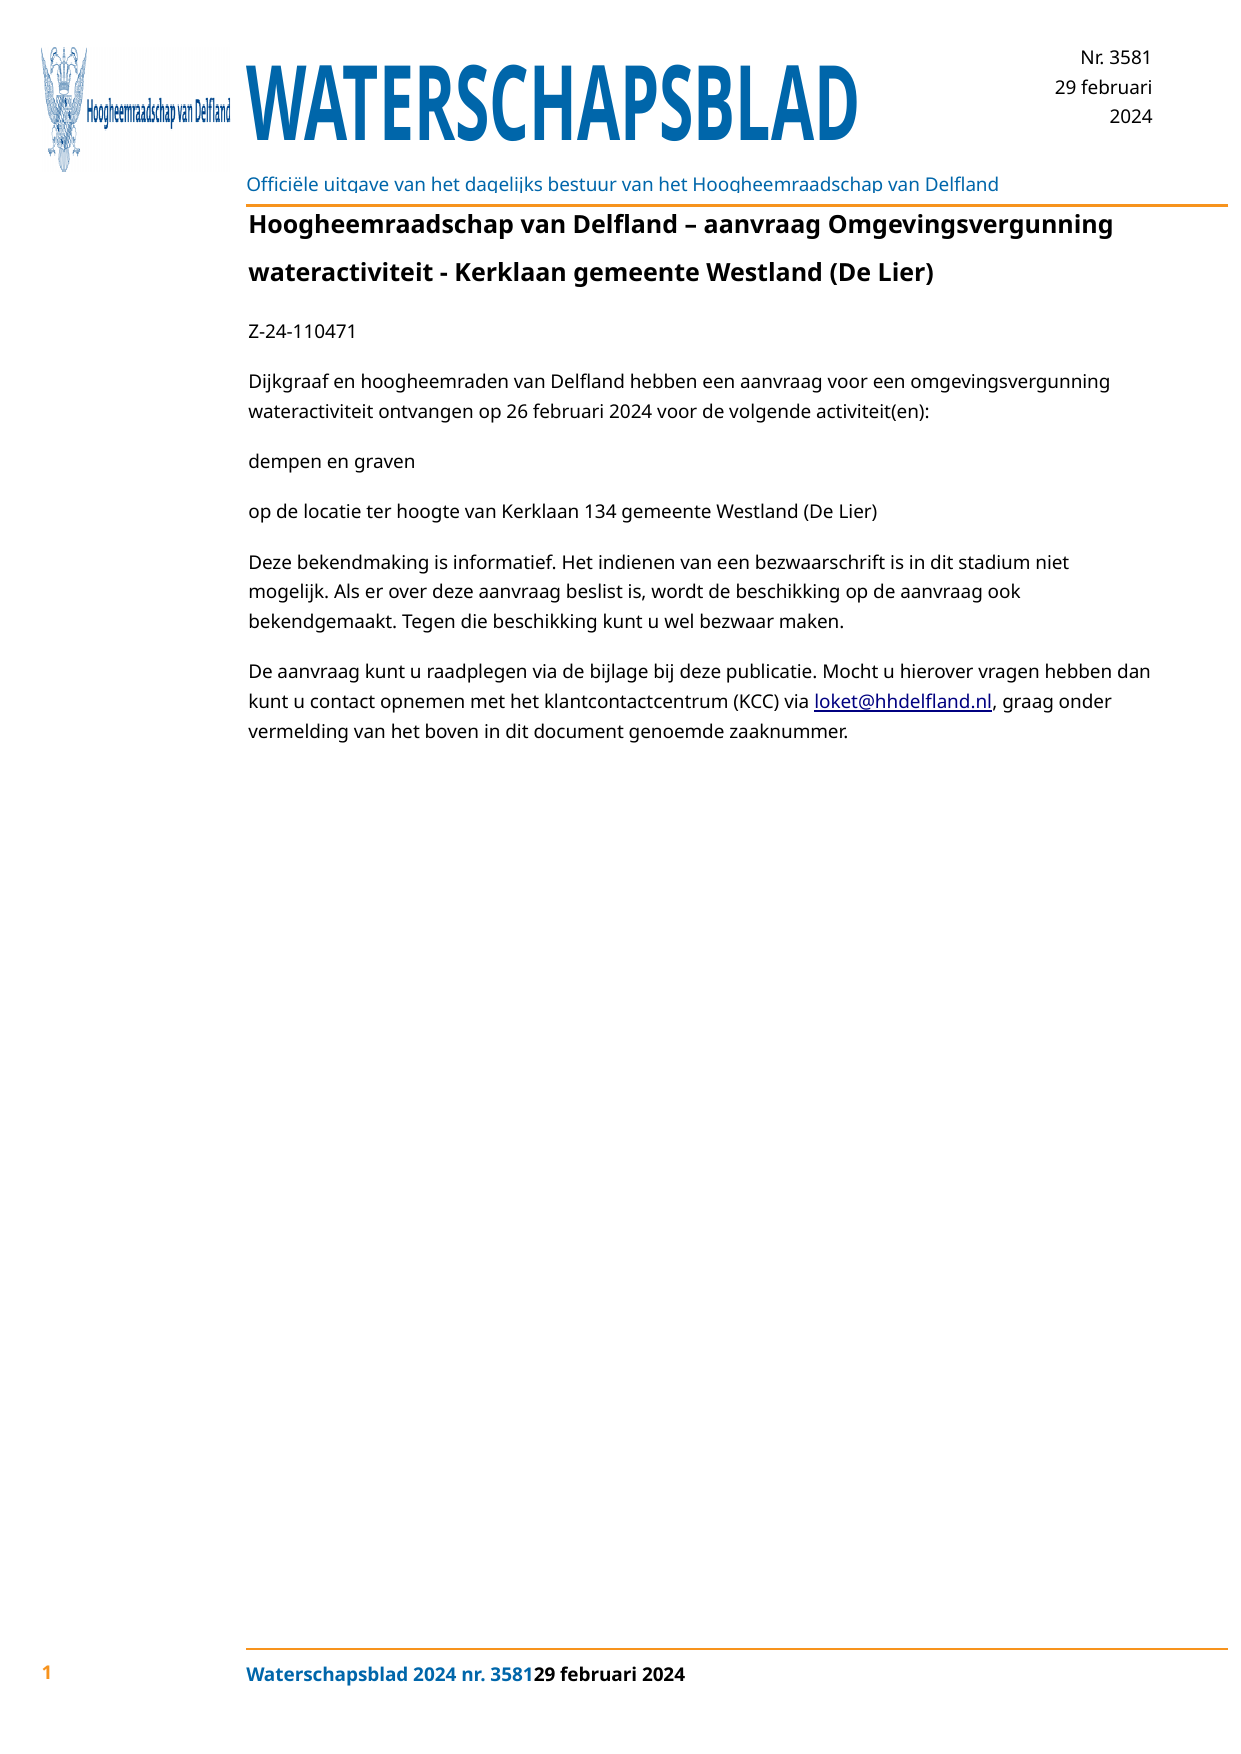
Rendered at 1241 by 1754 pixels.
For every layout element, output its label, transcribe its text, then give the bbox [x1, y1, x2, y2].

text Dijkgraaf en hoogheemraden van Delfland hebben een aanvraag voor een omgevingsvergunning wateractiviteit ontvangen op 26 februari 2024 voor de volgende activiteit(en): [248, 368, 1152, 424]
text op de locatie ter hoogte van Kerklaan 134 gemeente Westland (De Lier) [248, 499, 1152, 524]
text Deze bekendmaking is informatief. Het indienen van een bezwaarschrift is in dit stadium niet mogelijk. Als er over deze aanvraag beslist is, wordt de beschikking op de aanvraag ook bekendgemaakt. Tegen die beschikking kunt u wel bezwaar maken. [248, 549, 1152, 634]
text dempen en graven [248, 448, 1152, 474]
text Z-24-110471 [248, 318, 1152, 344]
picture [41, 47, 231, 172]
text De aanvraag kunt u raadplegen via de bijlage bij deze publicatie. Mocht u hierover vragen hebben dan kunt u contact opnemen met het klantcontactcentrum (KCC) via loket@hhdelfland.nl, graag onder vermelding van het boven in dit document genoemde zaaknummer. [248, 659, 1152, 744]
text Hoogheemraadschap van Delfland – aanvraag Omgevingsvergunning wateractiviteit - Kerklaan gemeente Westland (De Lier) [248, 207, 1152, 288]
